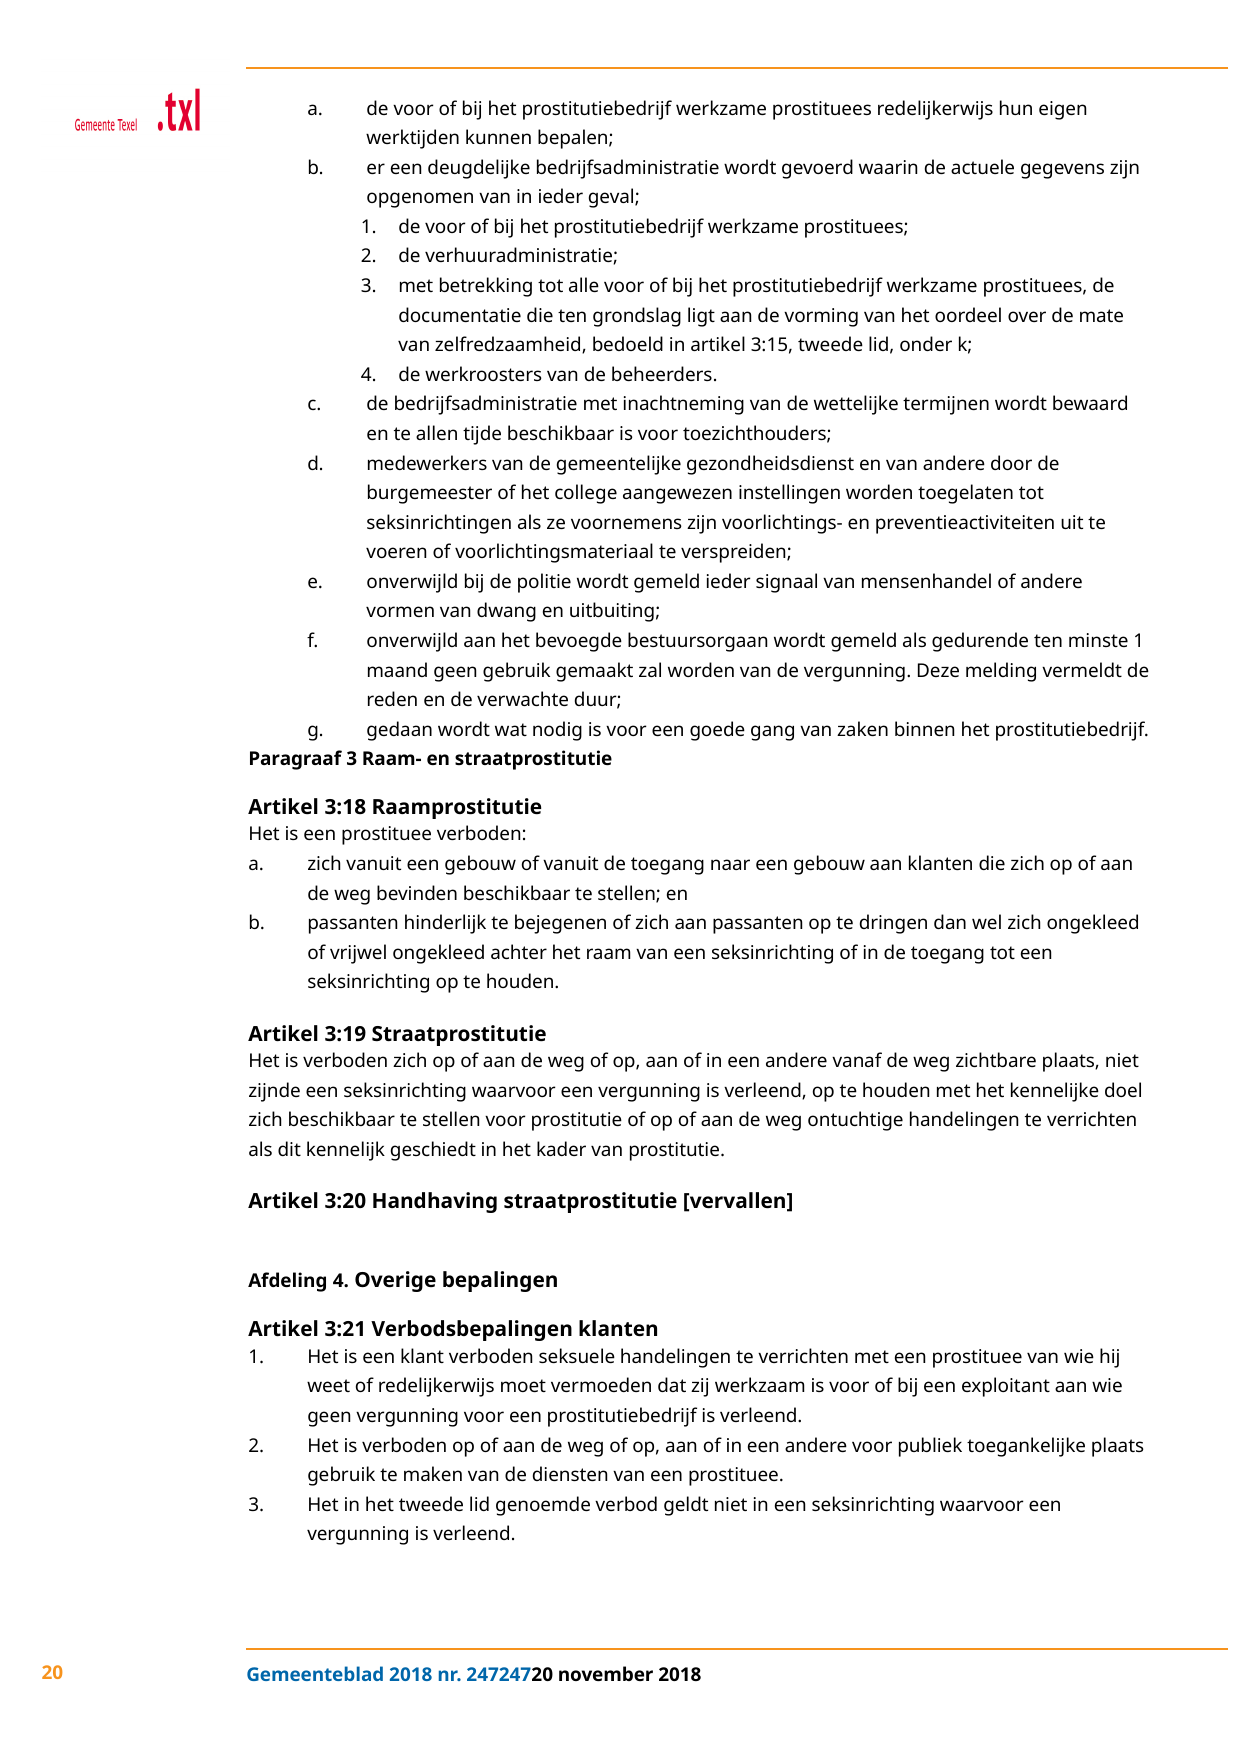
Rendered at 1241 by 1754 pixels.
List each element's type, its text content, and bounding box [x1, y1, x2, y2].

list Het is een klant verboden seksuele handelingen te verrichten met een prostituee van wie hij weet of redelijkerwijs moet vermoeden dat zij werkzaam is voor of bij een exploitant aan wie geen vergunning voor een prostitutiebedrijf is verleend. [248, 1343, 1152, 1428]
list er een deugdelijke bedrijfsadministratie wordt gevoerd waarin de actuele gegevens zijn opgenomen van in ieder geval; [307, 154, 1152, 209]
list onverwijld aan het bevoegde bestuursorgaan wordt gemeld als gedurende ten minste 1 maand geen gebruik gemaakt zal worden van de vergunning. Deze melding vermeldt de reden en de verwachte duur; [307, 627, 1152, 712]
picture [41, 47, 231, 172]
text Artikel 3:18 Raamprostitutie [248, 792, 1152, 821]
list Het is verboden op of aan de weg of op, aan of in een andere voor publiek toegankelijke plaats gebruik te maken van de diensten van een prostituee. [248, 1432, 1152, 1487]
text Artikel 3:21 Verbodsbepalingen klanten [248, 1314, 1152, 1343]
list medewerkers van de gemeentelijke gezondheidsdienst en van andere door de burgemeester of het college aangewezen instellingen worden toegelaten tot seksinrichtingen als ze voornemens zijn voorlichtings- en preventieactiviteiten uit te voeren of voorlichtingsmateriaal te verspreiden; [307, 450, 1152, 564]
list onverwijld bij de politie wordt gemeld ieder signaal van mensenhandel of andere vormen van dwang en uitbuiting; [307, 568, 1152, 623]
text Artikel 3:19 Straatprostitutie [248, 1019, 1152, 1047]
list de voor of bij het prostitutiebedrijf werkzame prostituees redelijkerwijs hun eigen werktijden kunnen bepalen; [307, 95, 1152, 150]
text Artikel 3:20 Handhaving straatprostitutie [vervallen] [248, 1187, 1152, 1215]
list passanten hinderlijk te bejegenen of zich aan passanten op te dringen dan wel zich ongekleed of vrijwel ongekleed achter het raam van een seksinrichting of in de toegang tot een seksinrichting op te houden. [248, 909, 1152, 994]
list de bedrijfsadministratie met inachtneming van de wettelijke termijnen wordt bewaard en te allen tijde beschikbaar is voor toezichthouders; [307, 391, 1152, 446]
text Paragraaf 3 Raam- en straatprostitutie [248, 746, 1152, 771]
text Het is verboden zich op of aan de weg of op, aan of in een andere vanaf de weg zichtbare plaats, niet zijnde een seksinrichting waarvoor een vergunning is verleend, op te houden met het kennelijke doel zich beschikbaar te stellen voor prostitutie of op of aan de weg ontuchtige handelingen te verrichten als dit kennelijk geschiedt in het kader van prostitutie. [248, 1047, 1152, 1162]
text Afdeling 4. Overige bepalingen [248, 1265, 1152, 1294]
list de werkroosters van de beheerders. [361, 361, 1152, 387]
text Het is een prostituee verboden: [248, 821, 1152, 846]
list de voor of bij het prostitutiebedrijf werkzame prostituees; [361, 213, 1152, 239]
list gedaan wordt wat nodig is voor een goede gang van zaken binnen het prostitutiebedrijf. [307, 716, 1152, 742]
list met betrekking tot alle voor of bij het prostitutiebedrijf werkzame prostituees, de documentatie die ten grondslag ligt aan de vorming van het oordeel over de mate van zelfredzaamheid, bedoeld in artikel 3:15, tweede lid, onder k; [361, 272, 1152, 357]
list de verhuuradministratie; [361, 243, 1152, 268]
list zich vanuit een gebouw of vanuit de toegang naar een gebouw aan klanten die zich op of aan de weg bevinden beschikbaar te stellen; en [248, 850, 1152, 906]
list Het in het tweede lid genoemde verbod geldt niet in een seksinrichting waarvoor een vergunning is verleend. [248, 1491, 1152, 1546]
